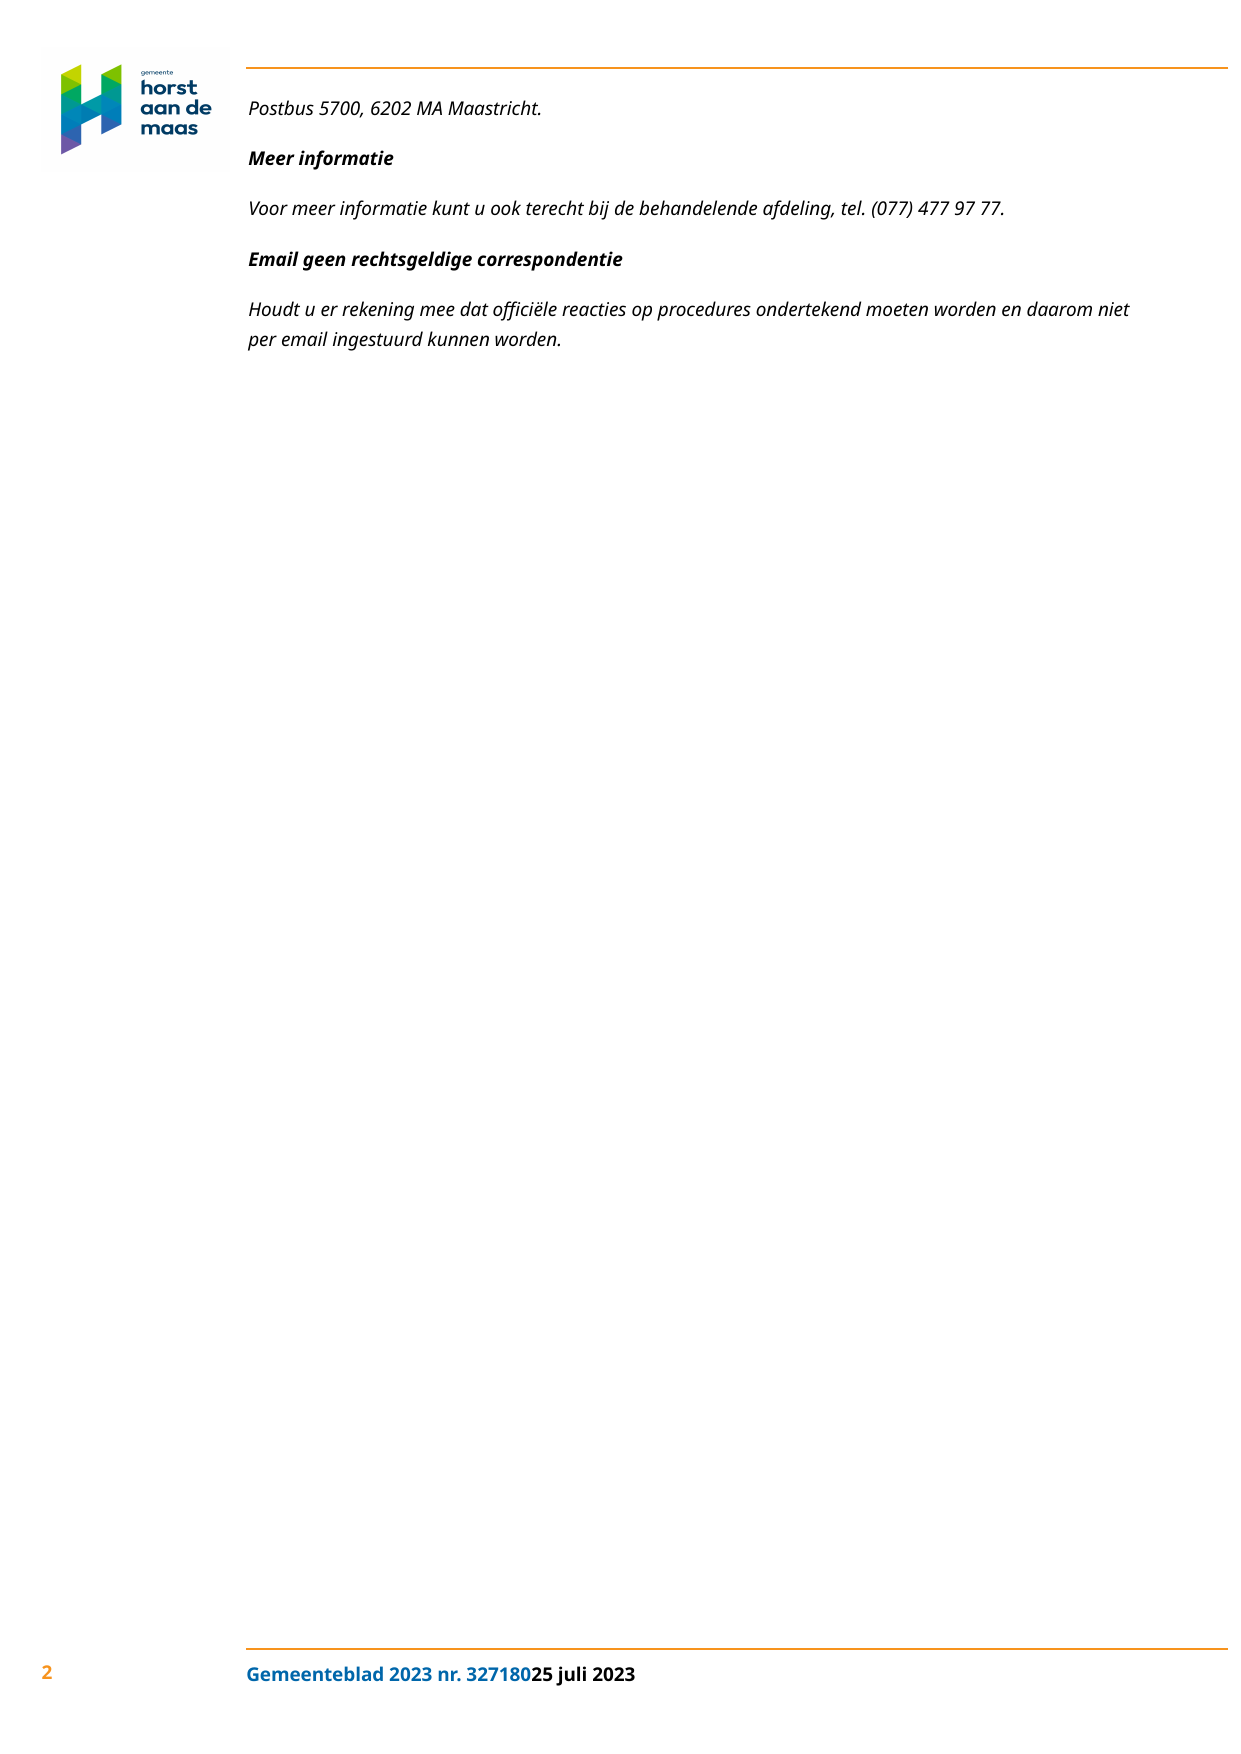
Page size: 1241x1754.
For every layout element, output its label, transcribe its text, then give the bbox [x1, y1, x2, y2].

text Email geen rechtsgeldige correspondentie [248, 246, 1152, 272]
text Meer informatie [248, 145, 1152, 171]
text Postbus 5700, 6202 MA Maastricht. [248, 95, 1152, 121]
text Voor meer informatie kunt u ook terecht bij de behandelende afdeling, tel. (077) 477 97 77. [248, 196, 1152, 221]
text Houdt u er rekening mee dat officiële reacties op procedures ondertekend moeten worden en daarom niet per email ingestuurd kunnen worden. [248, 296, 1152, 352]
picture [41, 47, 231, 172]
